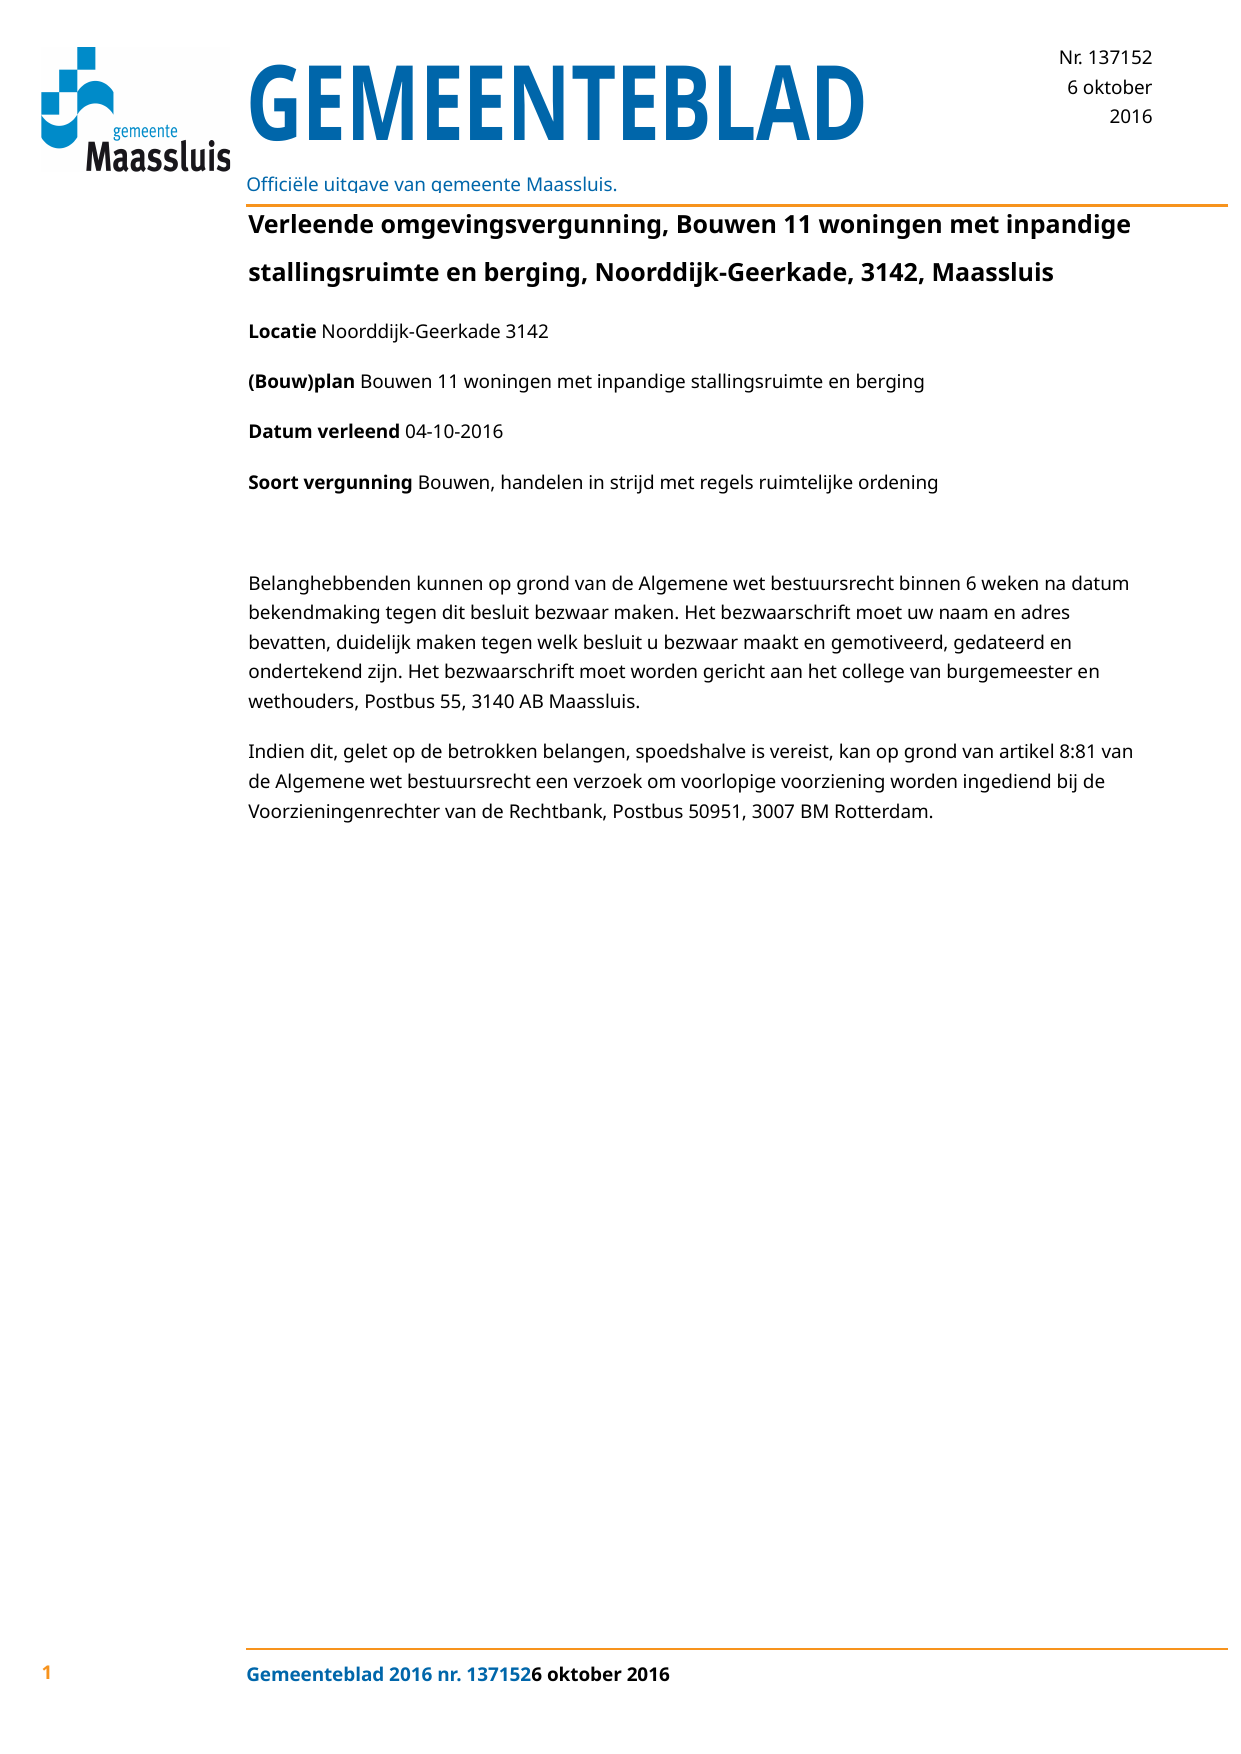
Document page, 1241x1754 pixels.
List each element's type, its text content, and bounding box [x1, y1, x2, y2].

text Verleende omgevingsvergunning, Bouwen 11 woningen met inpandige stallingsruimte en berging, Noorddijk-Geerkade, 3142, Maassluis [248, 207, 1152, 288]
picture [41, 47, 77, 92]
picture [41, 47, 231, 172]
text Locatie Noorddijk-Geerkade 3142 [248, 318, 1152, 344]
text Belanghebbenden kunnen op grond van de Algemene wet bestuursrecht binnen 6 weken na datum bekendmaking tegen dit besluit bezwaar maken. Het bezwaarschrift moet uw naam en adres bevatten, duidelijk maken tegen welk besluit u bezwaar maakt en gemotiveerd, gedateerd en ondertekend zijn. Het bezwaarschrift moet worden gericht aan het college van burgemeester en wethouders, Postbus 55, 3140 AB Maassluis. [248, 570, 1152, 714]
text Datum verleend 04-10-2016 [248, 419, 1152, 444]
text Indien dit, gelet op de betrokken belangen, spoedshalve is vereist, kan op grond van artikel 8:81 van de Algemene wet bestuursrecht een verzoek om voorlopige voorziening worden ingediend bij de Voorzieningenrechter van de Rechtbank, Postbus 50951, 3007 BM Rotterdam. [248, 739, 1152, 824]
text Soort vergunning Bouwen, handelen in strijd met regels ruimtelijke ordening [248, 469, 1152, 495]
text (Bouw)plan Bouwen 11 woningen met inpandige stallingsruimte en berging [248, 368, 1152, 394]
